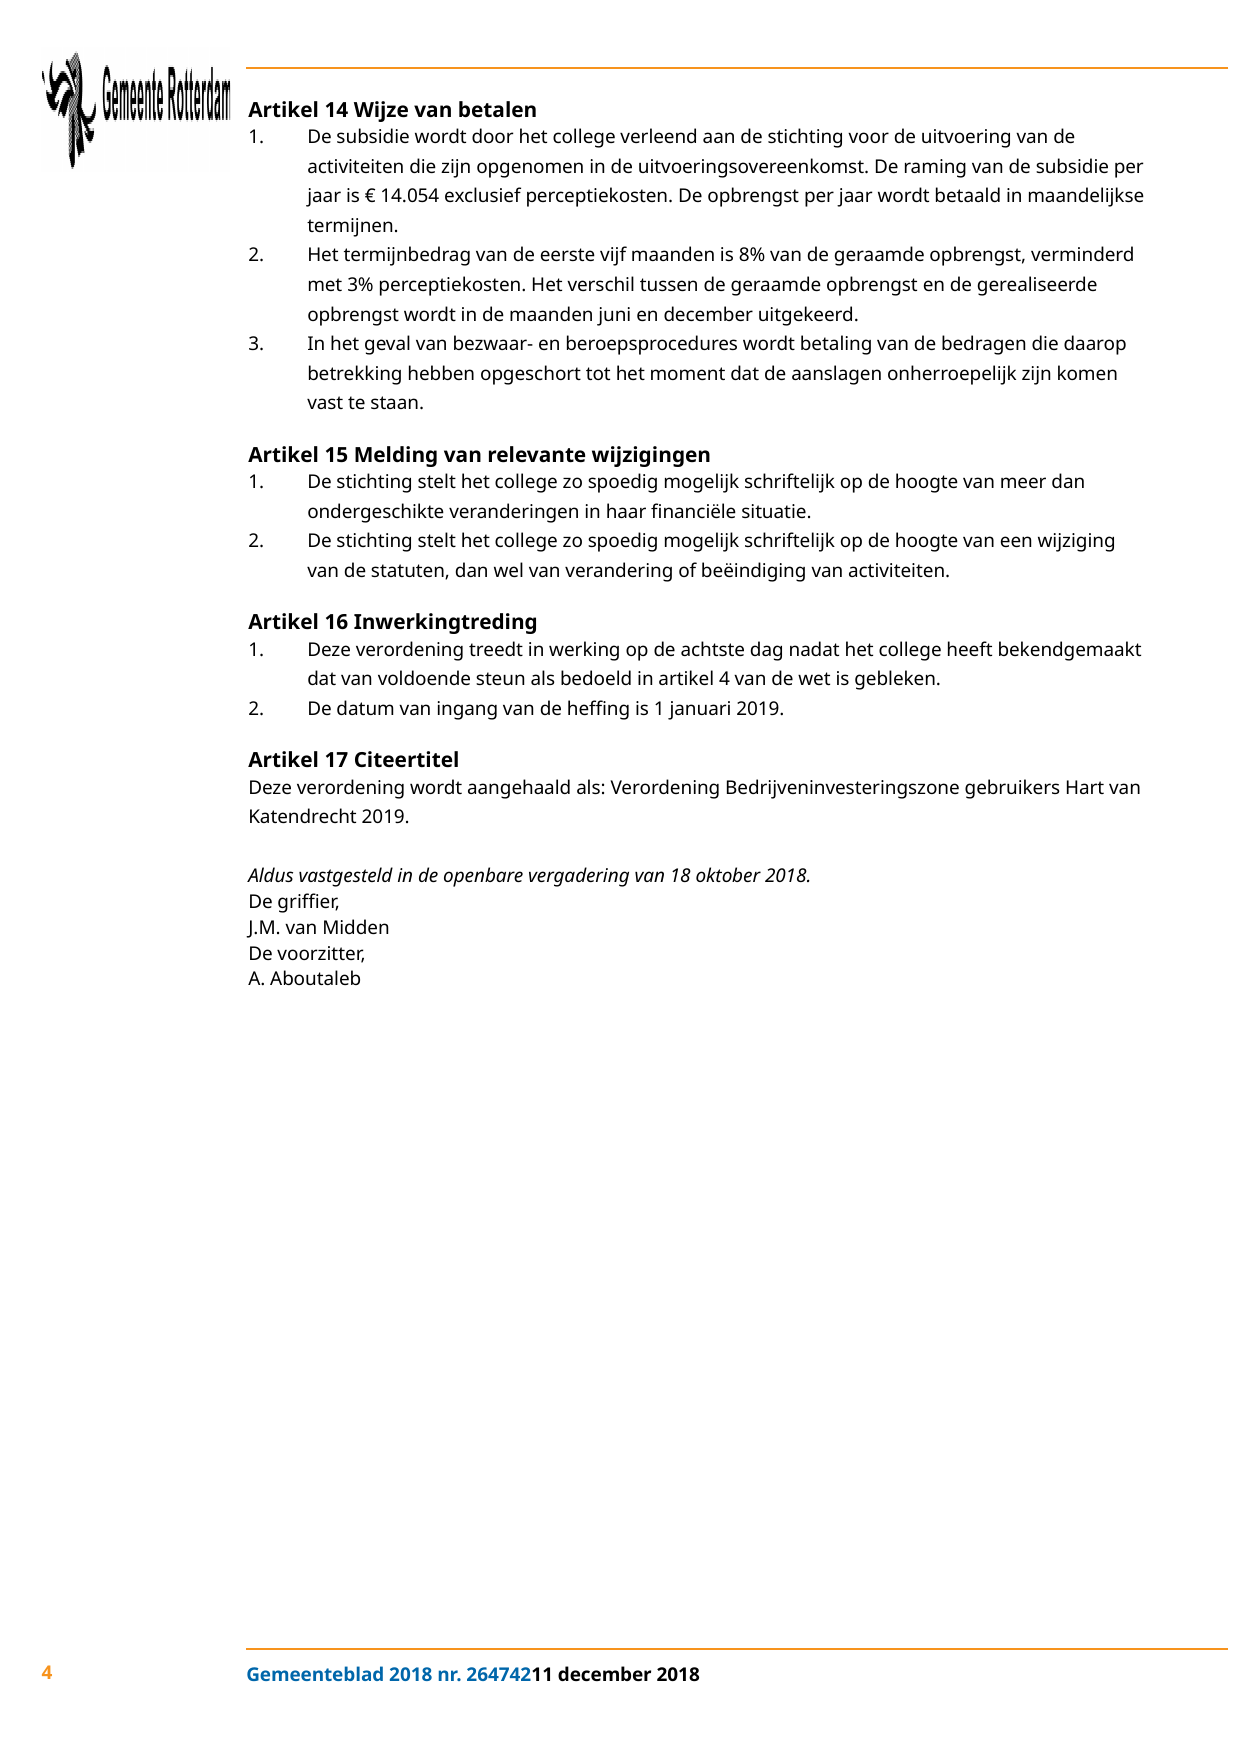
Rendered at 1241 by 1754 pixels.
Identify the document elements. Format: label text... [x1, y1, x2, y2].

list De stichting stelt het college zo spoedig mogelijk schriftelijk op de hoogte van meer dan ondergeschikte veranderingen in haar financiële situatie. [248, 468, 1152, 524]
text J.M. van Midden [248, 914, 1152, 940]
text Artikel 14 Wijze van betalen [248, 95, 1152, 123]
list Deze verordening treedt in werking op de achtste dag nadat het college heeft bekendgemaakt dat van voldoende steun als bedoeld in artikel 4 van de wet is gebleken. [248, 636, 1152, 691]
list De stichting stelt het college zo spoedig mogelijk schriftelijk op de hoogte van een wijziging van de statuten, dan wel van verandering of beëindiging van activiteiten. [248, 527, 1152, 583]
text Artikel 17 Citeertitel [248, 746, 1152, 774]
text Deze verordening wordt aangehaald als: Verordening Bedrijveninvesteringszone gebruikers Hart van Katendrecht 2019. [248, 774, 1152, 829]
list Het termijnbedrag van de eerste vijf maanden is 8% van de geraamde opbrengst, verminderd met 3% perceptiekosten. Het verschil tussen de geraamde opbrengst en de gerealiseerde opbrengst wordt in de maanden juni en december uitgekeerd. [248, 242, 1152, 326]
list De datum van ingang van de heffing is 1 januari 2019. [248, 695, 1152, 721]
text Artikel 15 Melding van relevante wijzigingen [248, 440, 1152, 468]
list In het geval van bezwaar- en beroepsprocedures wordt betaling van de bedragen die daarop betrekking hebben opgeschort tot het moment dat de aanslagen onherroepelijk zijn komen vast te staan. [248, 330, 1152, 415]
text A. Aboutaleb [248, 966, 1152, 991]
list De subsidie wordt door het college verleend aan de stichting voor de uitvoering van de activiteiten die zijn opgenomen in de uitvoeringsovereenkomst. De raming van de subsidie per jaar is € 14.054 exclusief perceptiekosten. De opbrengst per jaar wordt betaald in maandelijkse termijnen. [248, 123, 1152, 238]
picture [41, 47, 231, 172]
text De voorzitter, [248, 940, 1152, 966]
text Aldus vastgesteld in de openbare vergadering van 18 oktober 2018. [248, 863, 1152, 888]
text Artikel 16 Inwerkingtreding [248, 607, 1152, 636]
text De griffier, [248, 888, 1152, 914]
